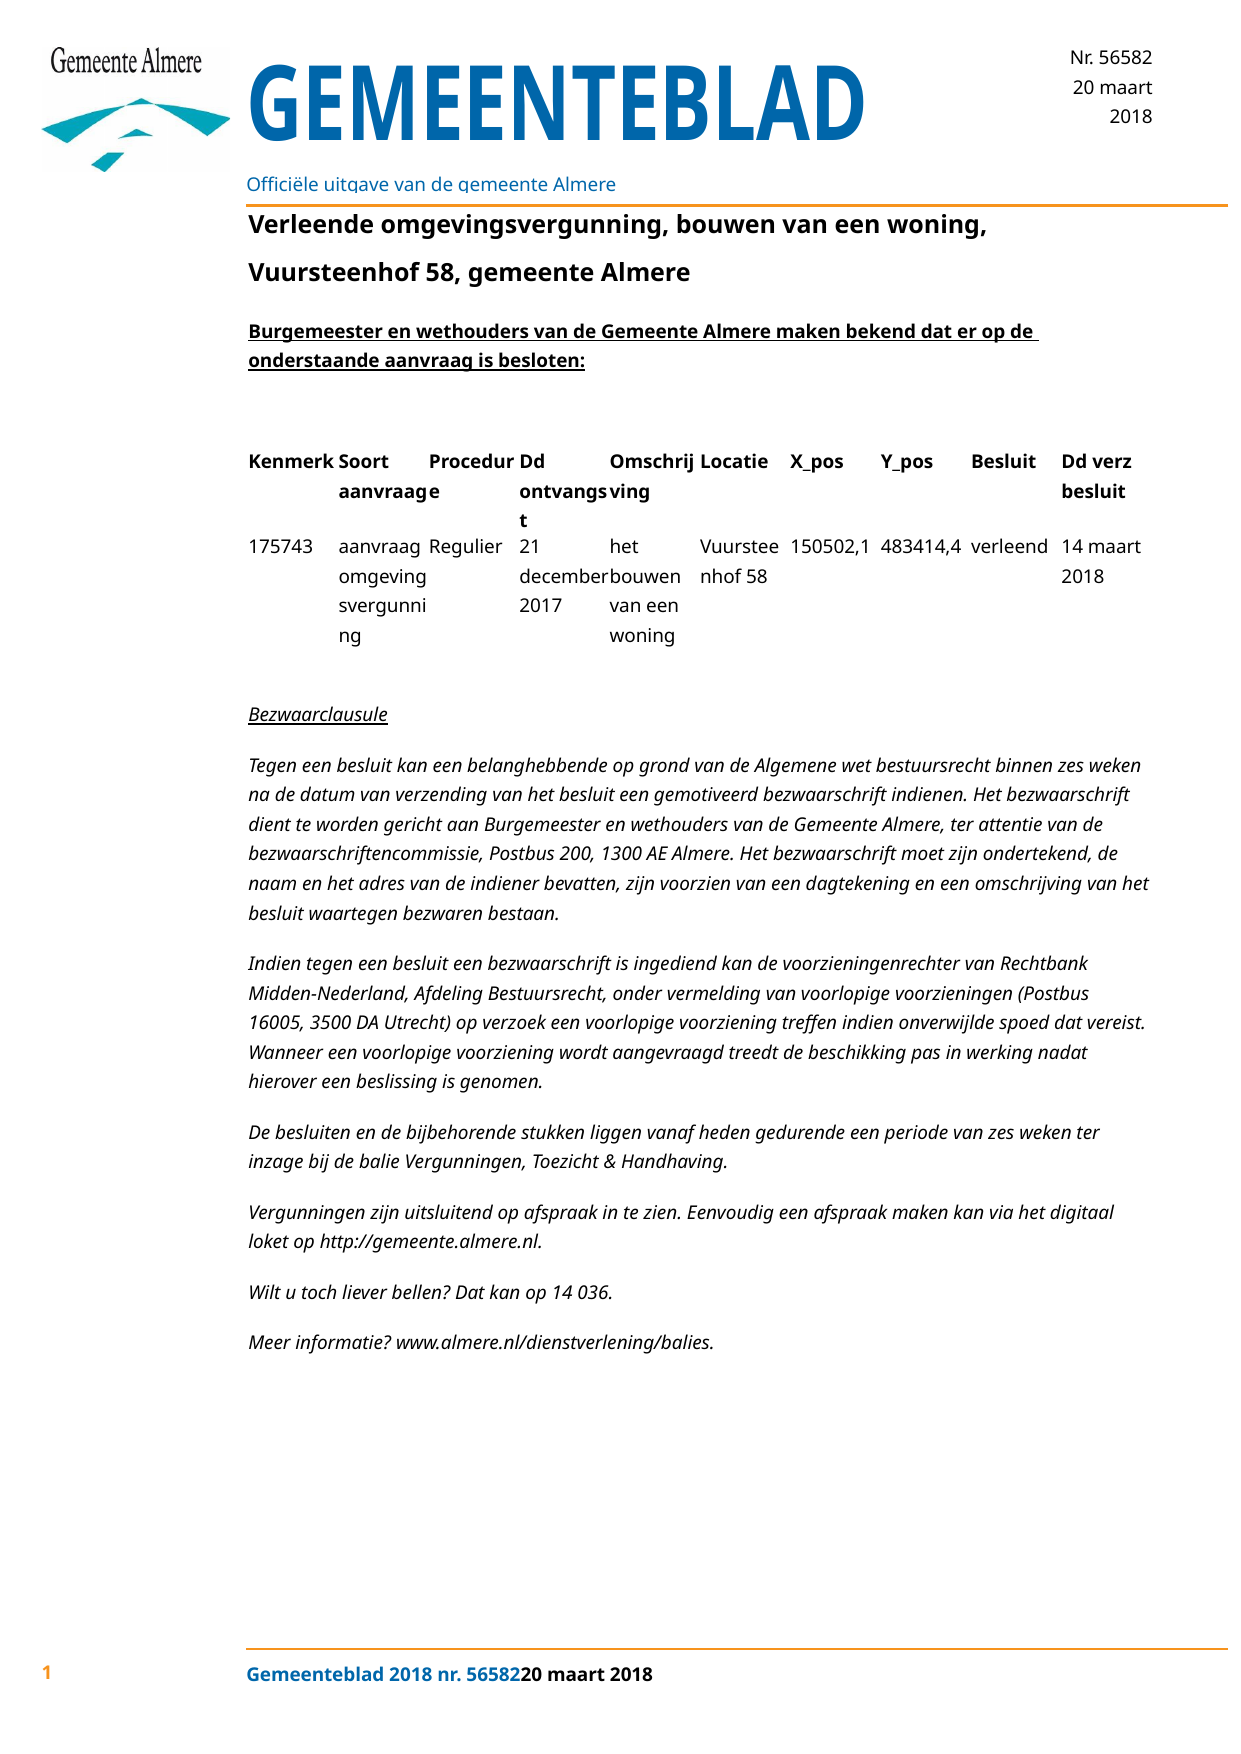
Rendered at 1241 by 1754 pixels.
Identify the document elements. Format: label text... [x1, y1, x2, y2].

table_header Procedure [429, 449, 519, 533]
table_header Omschrijving [609, 449, 700, 533]
table_header Kenmerk [248, 449, 338, 533]
table_header Dd ontvangst [519, 449, 609, 533]
table_cell aanvraag omgevingsvergunning [338, 533, 429, 648]
text Meer informatie? www.almere.nl/dienstverlening/balies. [248, 1329, 1152, 1355]
table_cell 150502,1 [790, 533, 881, 648]
table_header Soort aanvraag [338, 449, 429, 533]
table_cell 21 december 2017 [519, 533, 609, 648]
table_header Locatie [700, 449, 790, 533]
table_header Besluit [971, 449, 1061, 533]
picture [41, 47, 231, 172]
text Wilt u toch liever bellen? Dat kan op 14 036. [248, 1279, 1152, 1305]
text De besluiten en de bijbehorende stukken liggen vanaf heden gedurende een periode van zes weken ter inzage bij de balie Vergunningen, Toezicht & Handhaving. [248, 1119, 1152, 1174]
table_cell Regulier [429, 533, 519, 648]
text Burgemeester en wethouders van de Gemeente Almere maken bekend dat er op de onderstaande aanvraag is besloten: [248, 318, 1152, 373]
table_cell Vuursteenhof 58 [700, 533, 790, 648]
table_header Dd verz besluit [1061, 449, 1152, 533]
text Indien tegen een besluit een bezwaarschrift is ingediend kan de voorzieningenrechter van Rechtbank Midden-Nederland, Afdeling Bestuursrecht, onder vermelding van voorlopige voorzieningen (Postbus 16005, 3500 DA Utrecht) op verzoek een voorlopige voorziening treffen indien onverwijlde spoed dat vereist. Wanneer een voorlopige voorziening wordt aangevraagd treedt de beschikking pas in werking nadat hierover een beslissing is genomen. [248, 950, 1152, 1094]
text Verleende omgevingsvergunning, bouwen van een woning, Vuursteenhof 58, gemeente Almere [248, 207, 1152, 288]
text Tegen een besluit kan een belanghebbende op grond van de Algemene wet bestuursrecht binnen zes weken na de datum van verzending van het besluit een gemotiveerd bezwaarschrift indienen. Het bezwaarschrift dient te worden gericht aan Burgemeester en wethouders van de Gemeente Almere, ter attentie van de bezwaarschriftencommissie, Postbus 200, 1300 AE Almere. Het bezwaarschrift moet zijn ondertekend, de naam en het adres van de indiener bevatten, zijn voorzien van een dagtekening en een omschrijving van het besluit waartegen bezwaren bestaan. [248, 752, 1152, 926]
table_header X_pos [790, 449, 881, 533]
table_cell 175743 [248, 533, 338, 648]
table_cell 483414,4 [881, 533, 971, 648]
table_cell 14 maart 2018 [1061, 533, 1152, 648]
text Vergunningen zijn uitsluitend op afspraak in te zien. Eenvoudig een afspraak maken kan via het digitaal loket op http://gemeente.almere.nl. [248, 1199, 1152, 1254]
text Bezwaarclausule [248, 701, 1152, 727]
table_cell het bouwen van een woning [609, 533, 700, 648]
table_header Y_pos [881, 449, 971, 533]
table_cell verleend [971, 533, 1061, 648]
